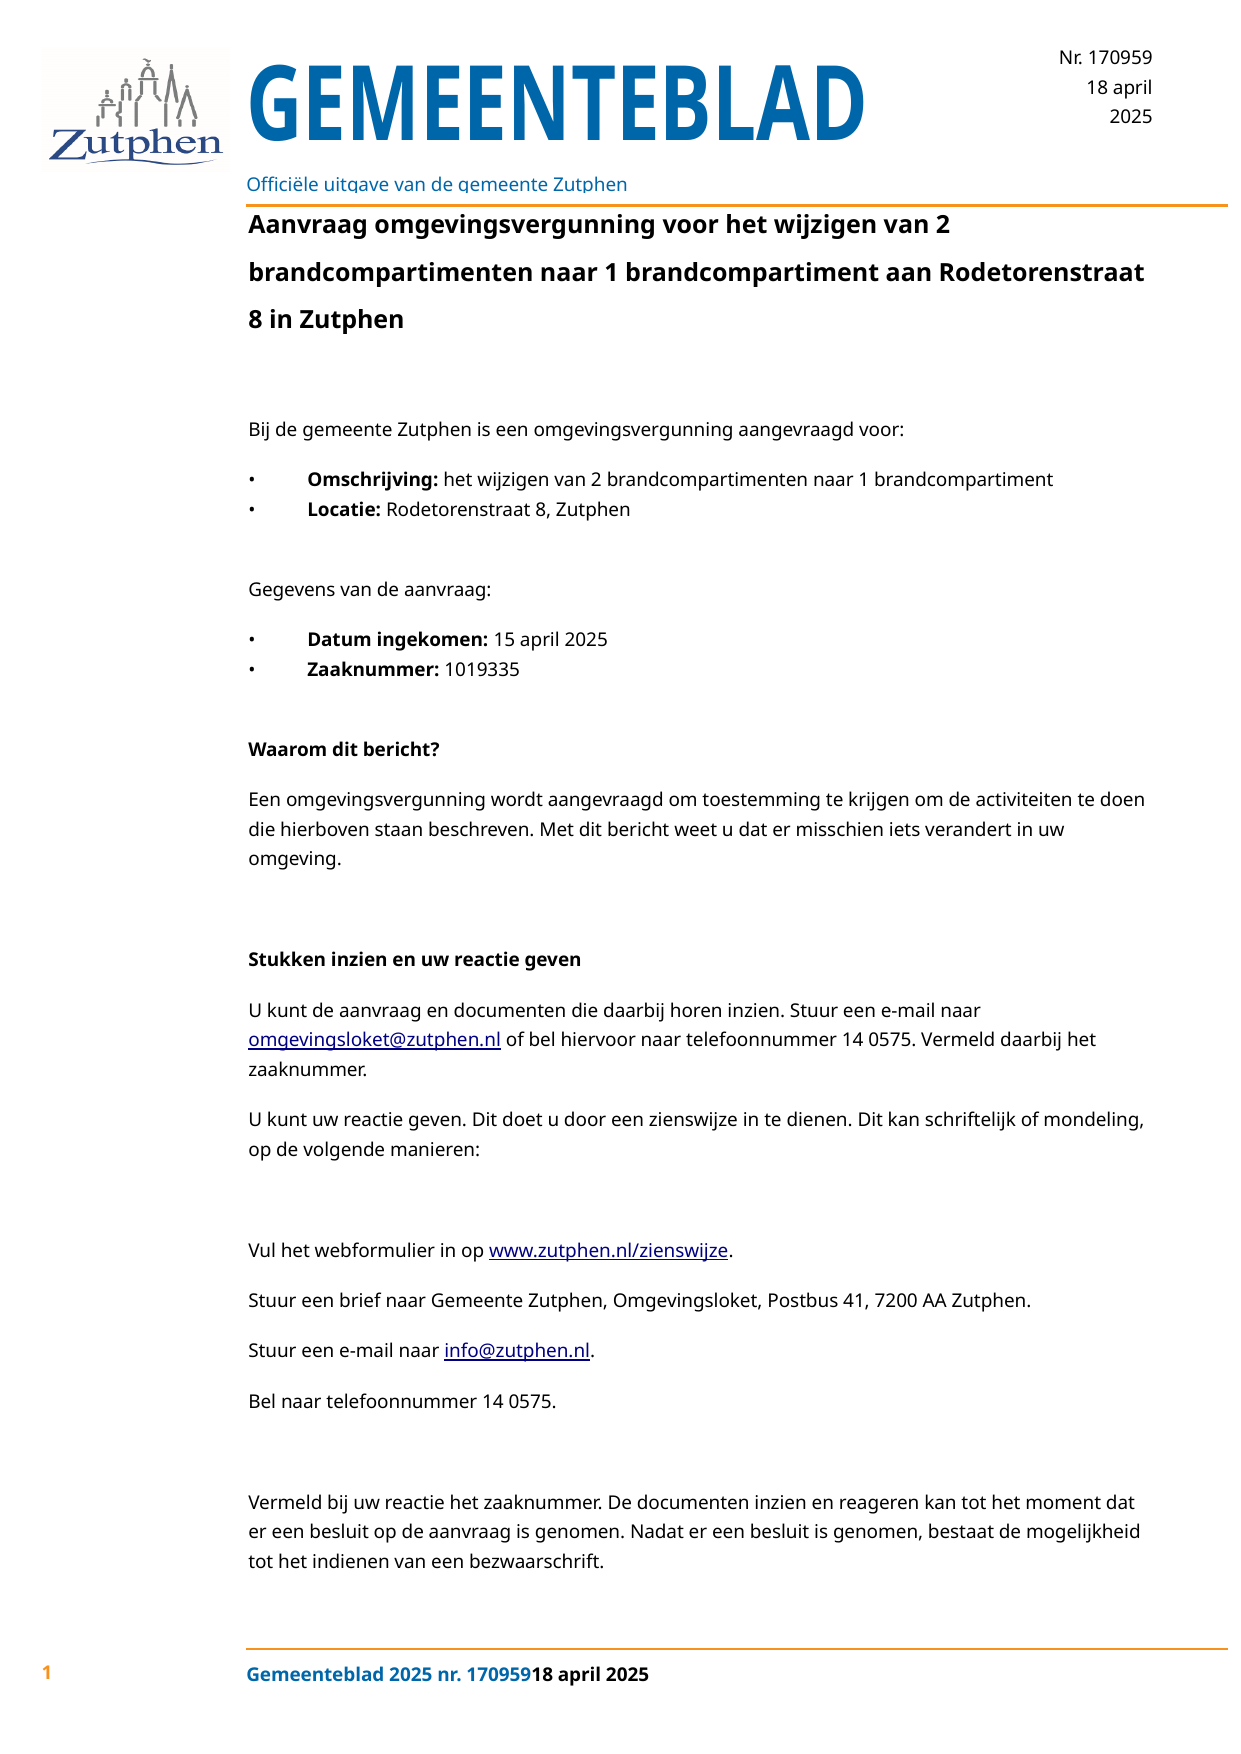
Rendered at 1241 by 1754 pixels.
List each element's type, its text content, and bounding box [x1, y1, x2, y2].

list Locatie: Rodetorenstraat 8, Zutphen [248, 496, 1152, 522]
text Een omgevingsvergunning wordt aangevraagd om toestemming te krijgen om de activiteiten te doen die hierboven staan beschreven. Met dit bericht weet u dat er misschien iets verandert in uw omgeving. [248, 786, 1152, 871]
text Bel naar telefoonnummer 14 0575. [248, 1388, 1152, 1414]
text Aanvraag omgevingsvergunning voor het wijzigen van 2 brandcompartimenten naar 1 brandcompartiment aan Rodetorenstraat 8 in Zutphen [248, 207, 1152, 336]
list Zaaknummer: 1019335 [248, 656, 1152, 682]
picture [41, 47, 231, 172]
text Gegevens van de aanvraag: [248, 576, 1152, 602]
text Vul het webformulier in op www.zutphen.nl/zienswijze. [248, 1237, 1152, 1262]
text Stuur een e-mail naar info@zutphen.nl. [248, 1338, 1152, 1363]
text Waarom dit bericht? [248, 736, 1152, 762]
text Stuur een brief naar Gemeente Zutphen, Omgevingsloket, Postbus 41, 7200 AA Zutphen. [248, 1287, 1152, 1313]
text U kunt uw reactie geven. Dit doet u door een zienswijze in te dienen. Dit kan schriftelijk of mondeling, op de volgende manieren: [248, 1106, 1152, 1162]
text Stukken inzien en uw reactie geven [248, 946, 1152, 972]
list Datum ingekomen: 15 april 2025 [248, 626, 1152, 652]
text Bij de gemeente Zutphen is een omgevingsvergunning aangevraagd voor: [248, 416, 1152, 442]
text U kunt de aanvraag en documenten die daarbij horen inzien. Stuur een e-mail naar omgevingsloket@zutphen.nl of bel hiervoor naar telefoonnummer 14 0575. Vermeld daarbij het zaaknummer. [248, 997, 1152, 1082]
list Omschrijving: het wijzigen van 2 brandcompartimenten naar 1 brandcompartiment [248, 466, 1152, 492]
text Vermeld bij uw reactie het zaaknummer. De documenten inzien en reageren kan tot het moment dat er een besluit op de aanvraag is genomen. Nadat er een besluit is genomen, bestaat de mogelijkheid tot het indienen van een bezwaarschrift. [248, 1489, 1152, 1574]
